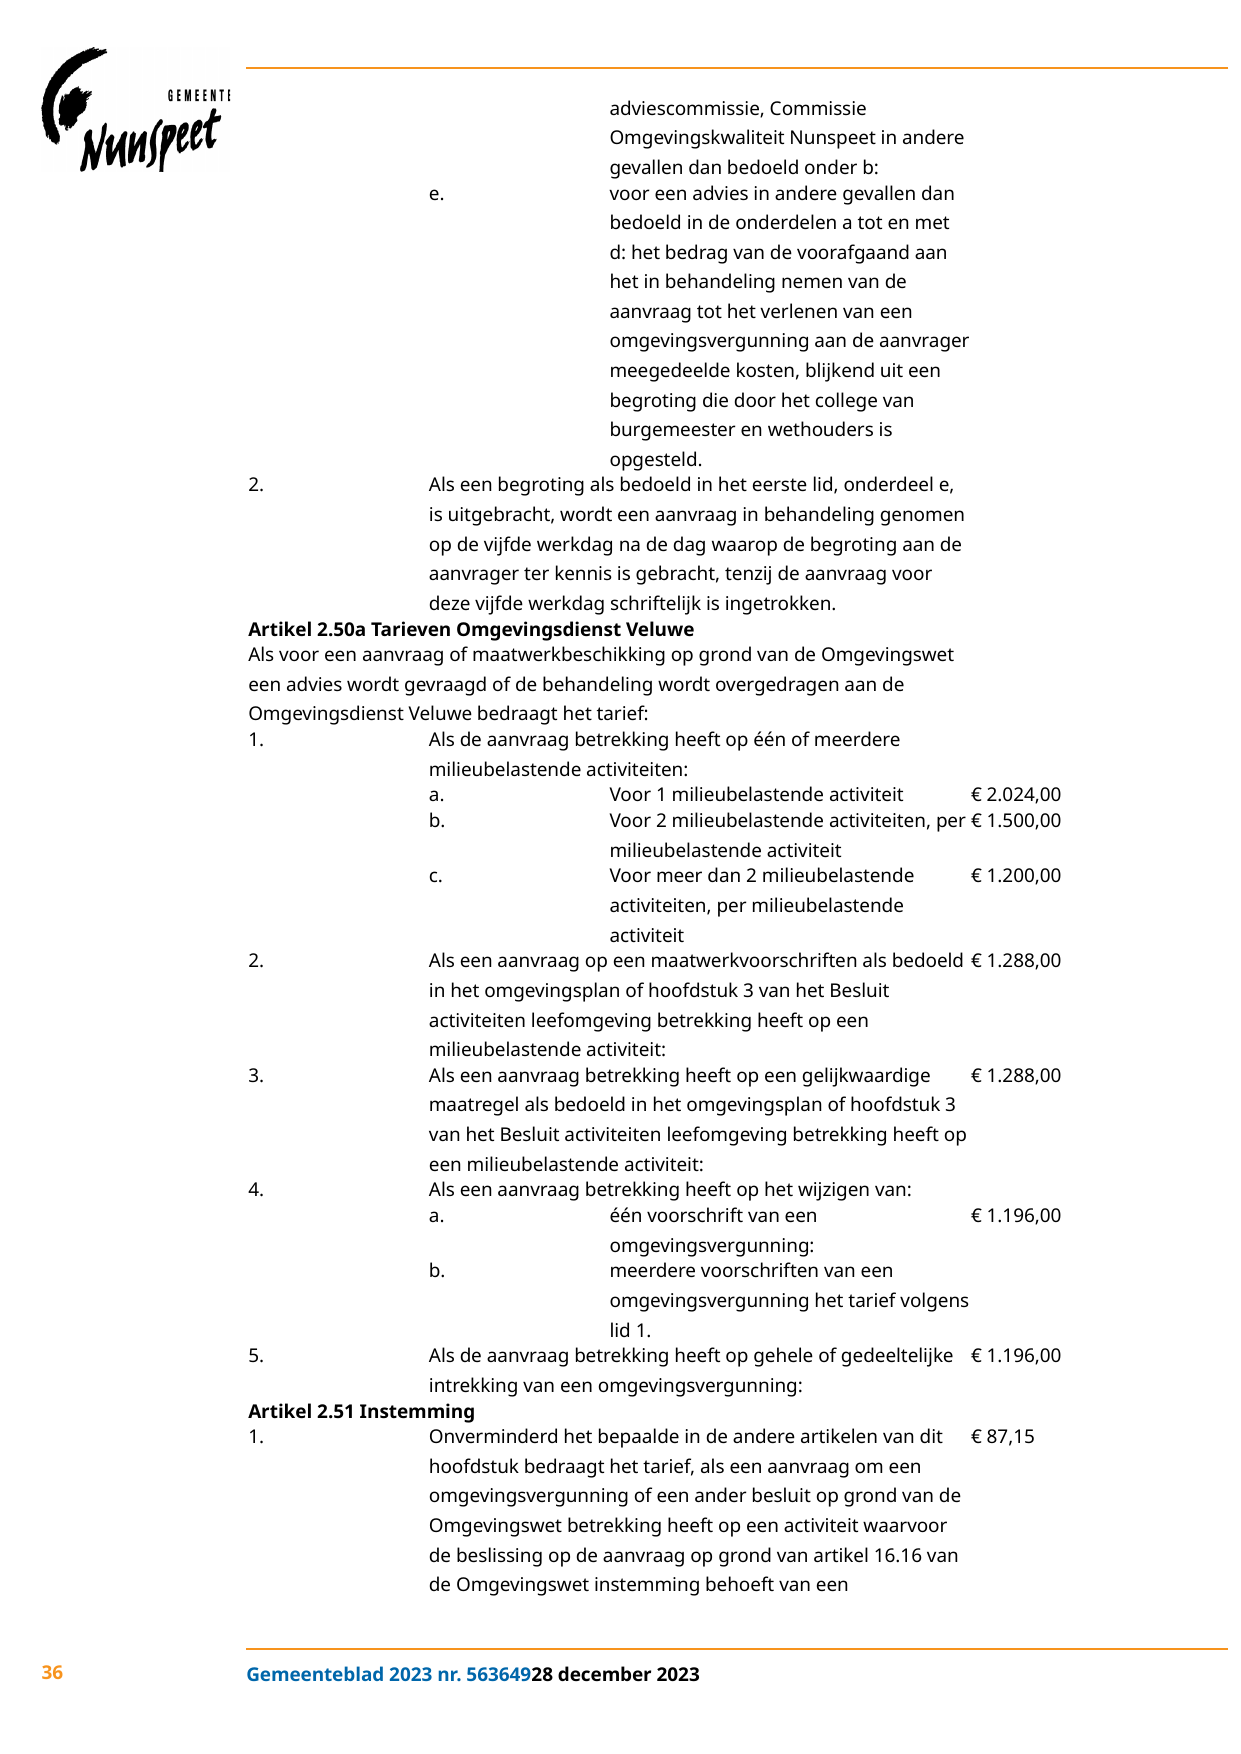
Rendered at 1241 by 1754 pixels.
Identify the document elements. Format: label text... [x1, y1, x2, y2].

table_cell [971, 180, 1152, 472]
table_cell Artikel 2.51 Instemming [248, 1398, 971, 1423]
table_cell Voor meer dan 2 milieubelastende activiteiten, per milieubelastende activiteit [609, 863, 971, 948]
table_cell Als voor een aanvraag of maatwerkbeschikking op grond van de Omgevingswet een advies wordt gevraagd of de behandeling wordt overgedragen aan de Omgevingsdienst Veluwe bedraagt het tarief: [248, 641, 971, 726]
table_cell b. [429, 808, 609, 863]
table_cell één voorschrift van een omgevingsvergunning: [609, 1202, 971, 1258]
table_cell b. [429, 1258, 609, 1342]
table_cell [971, 1177, 1152, 1202]
table_cell € 1.196,00 [971, 1202, 1152, 1258]
table_cell [971, 1398, 1152, 1423]
table_cell € 1.288,00 [971, 948, 1152, 1062]
table_cell 2. [248, 948, 429, 1062]
table_cell a. [429, 1202, 609, 1258]
table_cell € 1.196,00 [971, 1343, 1152, 1398]
table_cell Voor 1 milieubelastende activiteit [609, 782, 971, 807]
table_cell € 1.200,00 [971, 863, 1152, 948]
table_cell c. [429, 863, 609, 948]
table_cell 1. [248, 726, 429, 948]
table_cell meerdere voorschriften van een omgevingsvergunning het tarief volgens lid 1. [609, 1258, 971, 1342]
table_cell [248, 95, 429, 472]
table_cell 1. [248, 1424, 429, 1597]
table_cell [429, 95, 609, 180]
table_cell € 87,15 [971, 1424, 1152, 1597]
table_cell [971, 641, 1152, 726]
table_cell € 1.288,00 [971, 1062, 1152, 1177]
table_cell Als een aanvraag op een maatwerkvoorschriften als bedoeld in het omgevingsplan of hoofdstuk 3 van het Besluit activiteiten leefomgeving betrekking heeft op een milieubelastende activiteit: [429, 948, 971, 1062]
table_cell Als een begroting als bedoeld in het eerste lid, onderdeel e, is uitgebracht, wordt een aanvraag in behandeling genomen op de vijfde werkdag na de dag waarop de begroting aan de aanvrager ter kennis is gebracht, tenzij de aanvraag voor deze vijfde werkdag schriftelijk is ingetrokken. [429, 472, 971, 616]
table_cell e. [429, 180, 609, 472]
table_cell [971, 1258, 1152, 1342]
table_cell [971, 616, 1152, 641]
table_cell Voor 2 milieubelastende activiteiten, per milieubelastende activiteit [609, 808, 971, 863]
picture [41, 47, 231, 172]
table_cell 3. [248, 1062, 429, 1177]
table_cell Artikel 2.50a Tarieven Omgevingsdienst Veluwe [248, 616, 971, 641]
table_cell € 1.500,00 [971, 808, 1152, 863]
table_cell voor een advies in andere gevallen dan bedoeld in de onderdelen a tot en met d: het bedrag van de voorafgaand aan het in behandeling nemen van de aanvraag tot het verlenen van een omgevingsvergunning aan de aanvrager meegedeelde kosten, blijkend uit een begroting die door het college van burgemeester en wethouders is opgesteld. [609, 180, 971, 472]
table_cell 4. [248, 1177, 429, 1342]
table_cell Als een aanvraag betrekking heeft op een gelijkwaardige maatregel als bedoeld in het omgevingsplan of hoofdstuk 3 van het Besluit activiteiten leefomgeving betrekking heeft op een milieubelastende activiteit: [429, 1062, 971, 1177]
table_cell a. [429, 782, 609, 807]
table_cell 2. [248, 472, 429, 616]
table_cell 5. [248, 1343, 429, 1398]
table_cell [971, 95, 1152, 180]
table_cell € 2.024,00 [971, 782, 1152, 807]
table_cell [971, 726, 1152, 782]
table_cell Onverminderd het bepaalde in de andere artikelen van dit hoofdstuk bedraagt het tarief, als een aanvraag om een omgevingsvergunning of een ander besluit op grond van de Omgevingswet betrekking heeft op een activiteit waarvoor de beslissing op de aanvraag op grond van artikel 16.16 van de Omgevingswet instemming behoeft van een [429, 1424, 971, 1597]
table_cell adviescommissie, Commissie Omgevingskwaliteit Nunspeet in andere gevallen dan bedoeld onder b: [609, 95, 971, 180]
table_cell [971, 472, 1152, 616]
table_cell Als de aanvraag betrekking heeft op één of meerdere milieubelastende activiteiten: [429, 726, 971, 782]
table_cell Als een aanvraag betrekking heeft op het wijzigen van: [429, 1177, 971, 1202]
table_cell Als de aanvraag betrekking heeft op gehele of gedeeltelijke intrekking van een omgevingsvergunning: [429, 1343, 971, 1398]
